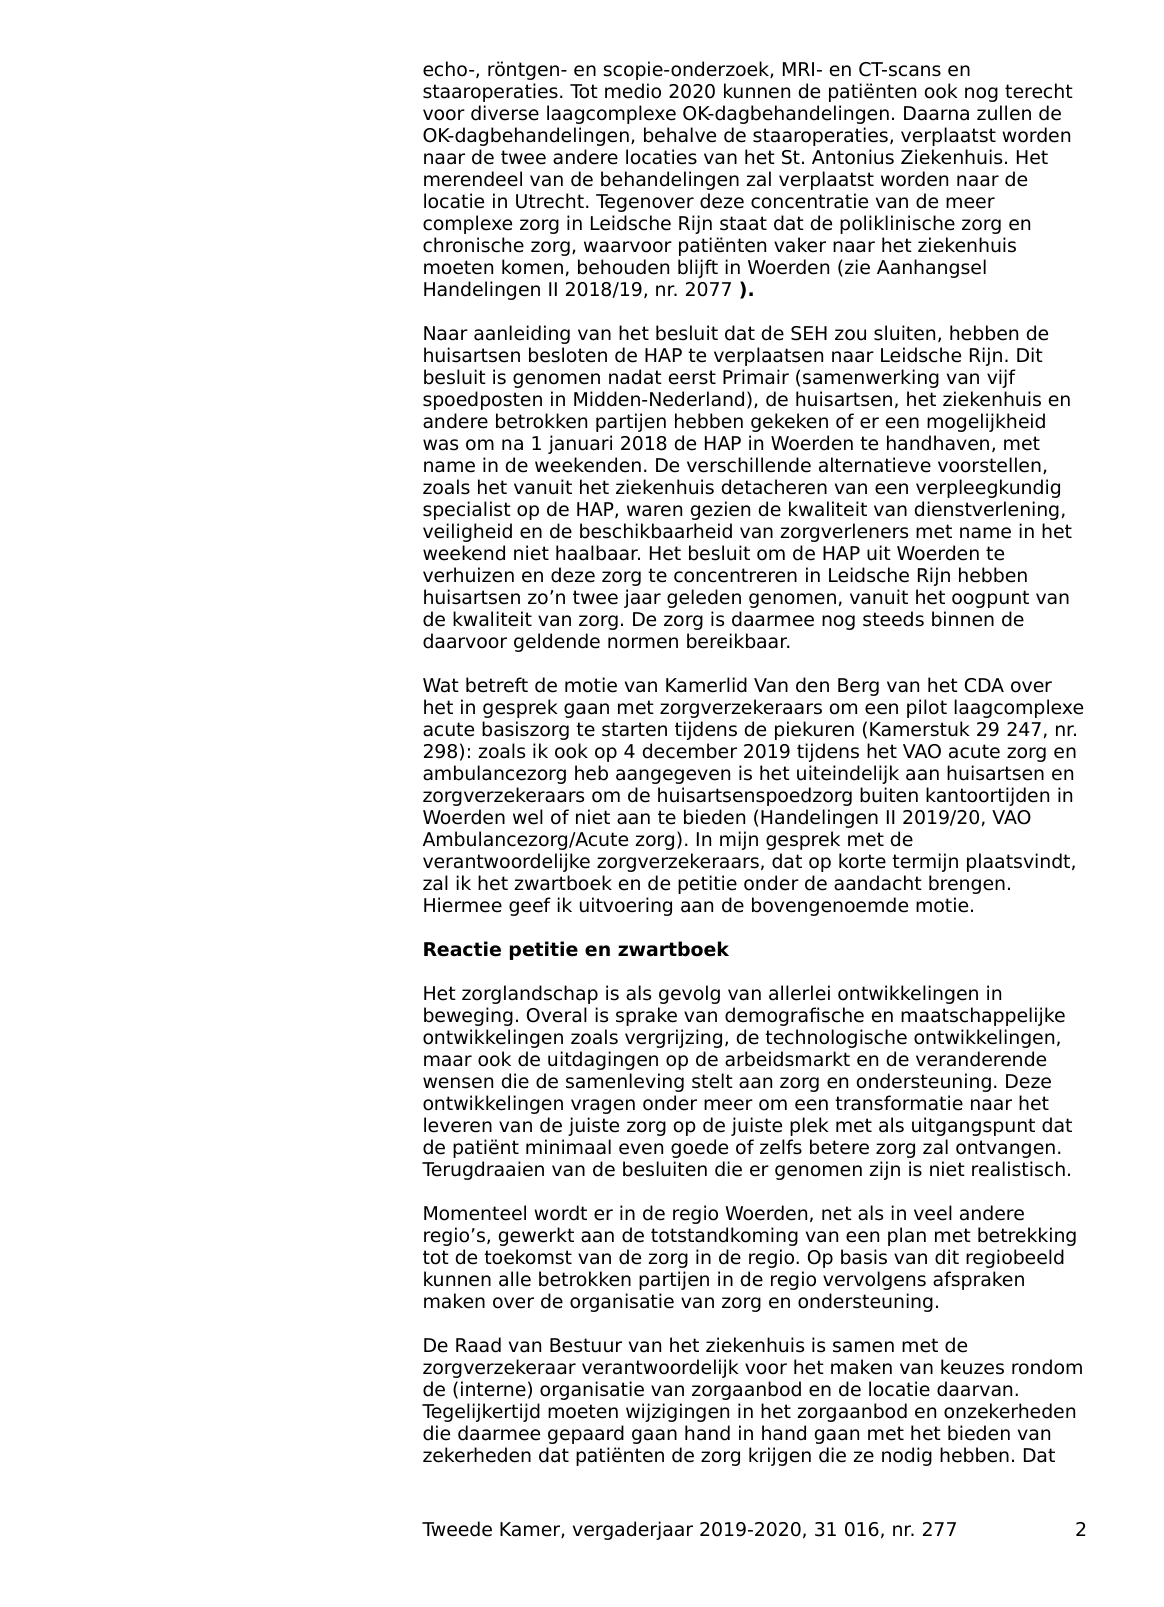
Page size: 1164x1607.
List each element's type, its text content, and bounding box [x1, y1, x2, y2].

text Het zorglandschap is als gevolg van allerlei ontwikkelingen in beweging. Overal is sprake van demografische en maatschappelijke ontwikkelingen zoals vergrijzing, de technologische ontwikkelingen, maar ook de uitdagingen op de arbeidsmarkt en de veranderende wensen die de samenleving stelt aan zorg en ondersteuning. Deze ontwikkelingen vragen onder meer om een transformatie naar het leveren van de juiste zorg op de juiste plek met als uitgangspunt dat de patiënt minimaal even goede of zelfs betere zorg zal ontvangen. Terugdraaien van de besluiten die er genomen zijn is niet realistisch. [422, 983, 1087, 1181]
text De Raad van Bestuur van het ziekenhuis is samen met de zorgverzekeraar verantwoordelijk voor het maken van keuzes rondom de (interne) organisatie van zorgaanbod en de locatie daarvan. Tegelijkertijd moeten wijzigingen in het zorgaanbod en onzekerheden die daarmee gepaard gaan hand in hand gaan met het bieden van zekerheden dat patiënten de zorg krijgen die ze nodig hebben. Dat [422, 1335, 1087, 1467]
subtitle Reactie petitie en zwartboek [422, 939, 1087, 961]
text Naar aanleiding van het besluit dat de SEH zou sluiten, hebben de huisartsen besloten de HAP te verplaatsen naar Leidsche Rijn. Dit besluit is genomen nadat eerst Primair (samenwerking van vijf spoedposten in Midden-Nederland), de huisartsen, het ziekenhuis en andere betrokken partijen hebben gekeken of er een mogelijkheid was om na 1 januari 2018 de HAP in Woerden te handhaven, met name in de weekenden. De verschillende alternatieve voorstellen, zoals het vanuit het ziekenhuis detacheren van een verpleegkundig specialist op de HAP, waren gezien de kwaliteit van dienstverlening, veiligheid en de beschikbaarheid van zorgverleners met name in het weekend niet haalbaar. Het besluit om de HAP uit Woerden te verhuizen en deze zorg te concentreren in Leidsche Rijn hebben huisartsen zo’n twee jaar geleden genomen, vanuit het oogpunt van de kwaliteit van zorg. De zorg is daarmee nog steeds binnen de daarvoor geldende normen bereikbaar. [422, 323, 1087, 653]
text Momenteel wordt er in de regio Woerden, net als in veel andere regio’s, gewerkt aan de totstandkoming van een plan met betrekking tot de toekomst van de zorg in de regio. Op basis van dit regiobeeld kunnen alle betrokken partijen in de regio vervolgens afspraken maken over de organisatie van zorg en ondersteuning. [422, 1203, 1087, 1313]
text echo-, röntgen- en scopie-onderzoek, MRI- en CT-scans en staaroperaties. Tot medio 2020 kunnen de patiënten ook nog terecht voor diverse laagcomplexe OK-dagbehandelingen. Daarna zullen de OK-dagbehandelingen, behalve de staaroperaties, verplaatst worden naar de twee andere locaties van het St. Antonius Ziekenhuis. Het merendeel van de behandelingen zal verplaatst worden naar de locatie in Utrecht. Tegenover deze concentratie van de meer complexe zorg in Leidsche Rijn staat dat de poliklinische zorg en chronische zorg, waarvoor patiënten vaker naar het ziekenhuis moeten komen, behouden blijft in Woerden (zie Aanhangsel Handelingen II 2018/19, nr. 2077 ). [422, 59, 1087, 301]
text Wat betreft de motie van Kamerlid Van den Berg van het CDA over het in gesprek gaan met zorgverzekeraars om een pilot laagcomplexe acute basiszorg te starten tijdens de piekuren (Kamerstuk 29 247, nr. 298): zoals ik ook op 4 december 2019 tijdens het VAO acute zorg en ambulancezorg heb aangegeven is het uiteindelijk aan huisartsen en zorgverzekeraars om de huisartsenspoedzorg buiten kantoortijden in Woerden wel of niet aan te bieden (Handelingen II 2019/20, VAO Ambulancezorg/Acute zorg). In mijn gesprek met de verantwoordelijke zorgverzekeraars, dat op korte termijn plaatsvindt, zal ik het zwartboek en de petitie onder de aandacht brengen. Hiermee geef ik uitvoering aan de bovengenoemde motie. [422, 675, 1087, 917]
